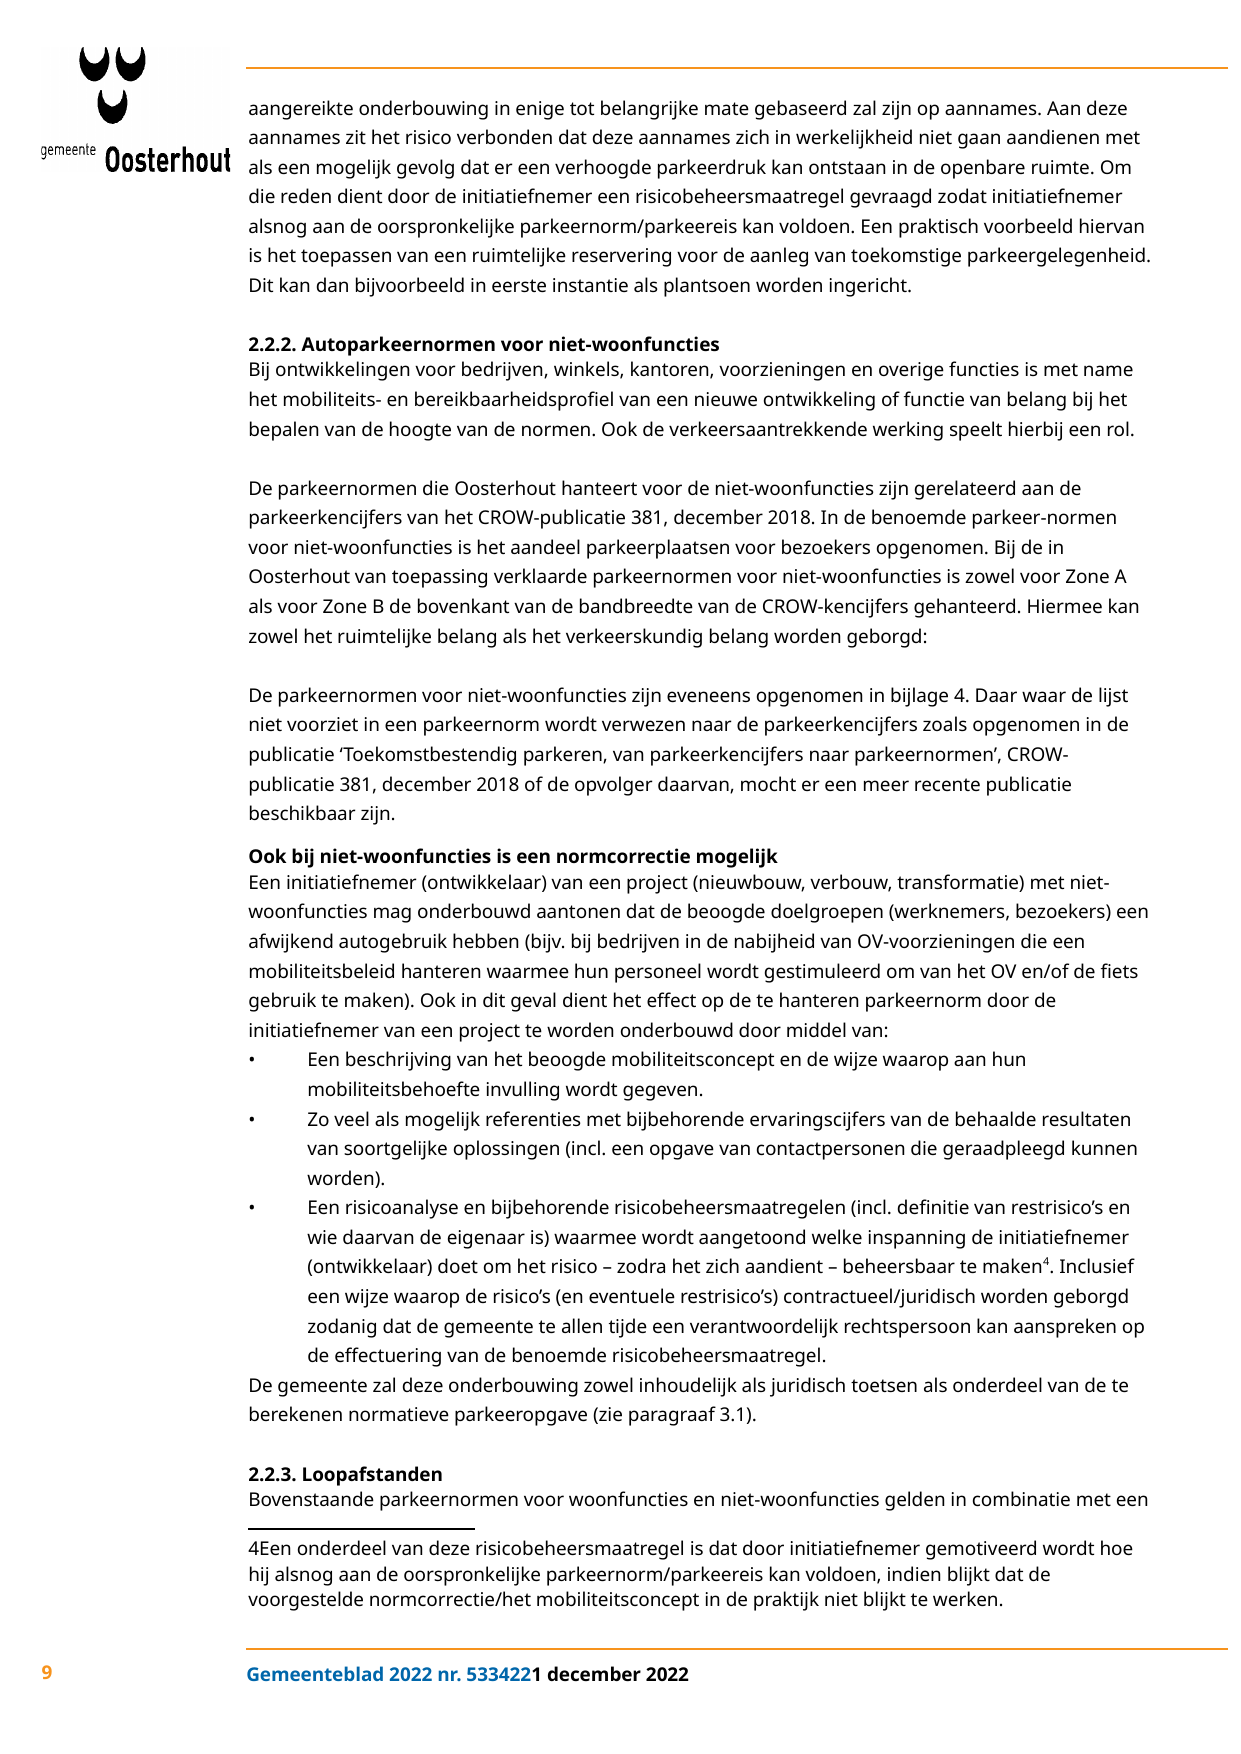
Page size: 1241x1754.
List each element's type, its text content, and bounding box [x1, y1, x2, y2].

picture [41, 47, 231, 172]
table_header aangereikte onderbouwing in enige tot belangrijke mate gebaseerd zal zijn op aannames. Aan deze aannames zit het risico verbonden dat deze aannames zich in werkelijkheid niet gaan aandienen met als een mogelijk gevolg dat er een verhoogde parkeerdruk kan ontstaan in de openbare ruimte. Om die reden dient door de initiatiefnemer een risicobeheersmaatregel gevraagd zodat initiatiefnemer alsnog aan de oorspronkelijke parkeernorm/parkeereis kan voldoen. Een praktisch voorbeeld hiervan is het toepassen van een ruimtelijke reservering voor de aanleg van toekomstige parkeergelegenheid. Dit kan dan bijvoorbeeld in eerste instantie als plantsoen worden ingericht. [248, 95, 1152, 298]
text Ook bij niet-woonfuncties is een normcorrectie mogelijk [248, 843, 1152, 869]
text Bovenstaande parkeernormen voor woonfuncties en niet-woonfuncties gelden in combinatie met een [248, 1487, 1152, 1512]
text 2.2.2. Autoparkeernormen voor niet-woonfuncties [248, 331, 1152, 357]
list Zo veel als mogelijk referenties met bijbehorende ervaringscijfers van de behaalde resultaten van soortgelijke oplossingen (incl. een opgave van contactpersonen die geraadpleegd kunnen worden). [248, 1106, 1152, 1191]
text Een initiatiefnemer (ontwikkelaar) van een project (nieuwbouw, verbouw, transformatie) met niet-woonfuncties mag onderbouwd aantonen dat de beoogde doelgroepen (werknemers, bezoekers) een afwijkend autogebruik hebben (bijv. bij bedrijven in de nabijheid van OV-voorzieningen die een mobiliteitsbeleid hanteren waarmee hun personeel wordt gestimuleerd om van het OV en/of de fiets gebruik te maken). Ook in dit geval dient het effect op de te hanteren parkeernorm door de initiatiefnemer van een project te worden onderbouwd door middel van: [248, 869, 1152, 1043]
list Een risicoanalyse en bijbehorende risicobeheersmaatregelen (incl. definitie van restrisico’s en wie daarvan de eigenaar is) waarmee wordt aangetoond welke inspanning de initiatiefnemer (ontwikkelaar) doet om het risico – zodra het zich aandient – beheersbaar te maken. Inclusief een wijze waarop de risico’s (en eventuele restrisico’s) contractueel/juridisch worden geborgd zodanig dat de gemeente te allen tijde een verantwoordelijk rechtspersoon kan aanspreken op de effectuering van de benoemde risicobeheersmaatregel. [248, 1194, 1152, 1368]
text Bij ontwikkelingen voor bedrijven, winkels, kantoren, voorzieningen en overige functies is met name het mobiliteits- en bereikbaarheidsprofiel van een nieuwe ontwikkeling of functie van belang bij het bepalen van de hoogte van de normen. Ook de verkeersaantrekkende werking speelt hierbij een rol. [248, 357, 1152, 441]
text 2.2.3. Loopafstanden [248, 1461, 1152, 1487]
list Een beschrijving van het beoogde mobiliteitsconcept en de wijze waarop aan hun mobiliteitsbehoefte invulling wordt gegeven. [248, 1047, 1152, 1102]
text De parkeernormen die Oosterhout hanteert voor de niet-woonfuncties zijn gerelateerd aan de parkeerkencijfers van het CROW-publicatie 381, december 2018. In de benoemde parkeer-normen voor niet-woonfuncties is het aandeel parkeerplaatsen voor bezoekers opgenomen. Bij de in Oosterhout van toepassing verklaarde parkeernormen voor niet-woonfuncties is zowel voor Zone A als voor Zone B de bovenkant van de bandbreedte van de CROW-kencijfers gehanteerd. Hiermee kan zowel het ruimtelijke belang als het verkeerskundig belang worden geborgd: [248, 475, 1152, 648]
text De gemeente zal deze onderbouwing zowel inhoudelijk als juridisch toetsen als onderdeel van de te berekenen normatieve parkeeropgave (zie paragraaf 3.1). [248, 1372, 1152, 1427]
list Een onderdeel van deze risicobeheersmaatregel is dat door initiatiefnemer gemotiveerd wordt hoe hij alsnog aan de oorspronkelijke parkeernorm/parkeereis kan voldoen, indien blijkt dat de voorgestelde normcorrectie/het mobiliteitsconcept in de praktijk niet blijkt te werken. [248, 1535, 1152, 1612]
text De parkeernormen voor niet-woonfuncties zijn eveneens opgenomen in bijlage 4. Daar waar de lijst niet voorziet in een parkeernorm wordt verwezen naar de parkeerkencijfers zoals opgenomen in de publicatie ‘Toekomstbestendig parkeren, van parkeerkencijfers naar parkeernormen’, CROW-publicatie 381, december 2018 of de opvolger daarvan, mocht er een meer recente publicatie beschikbaar zijn. [248, 682, 1152, 826]
